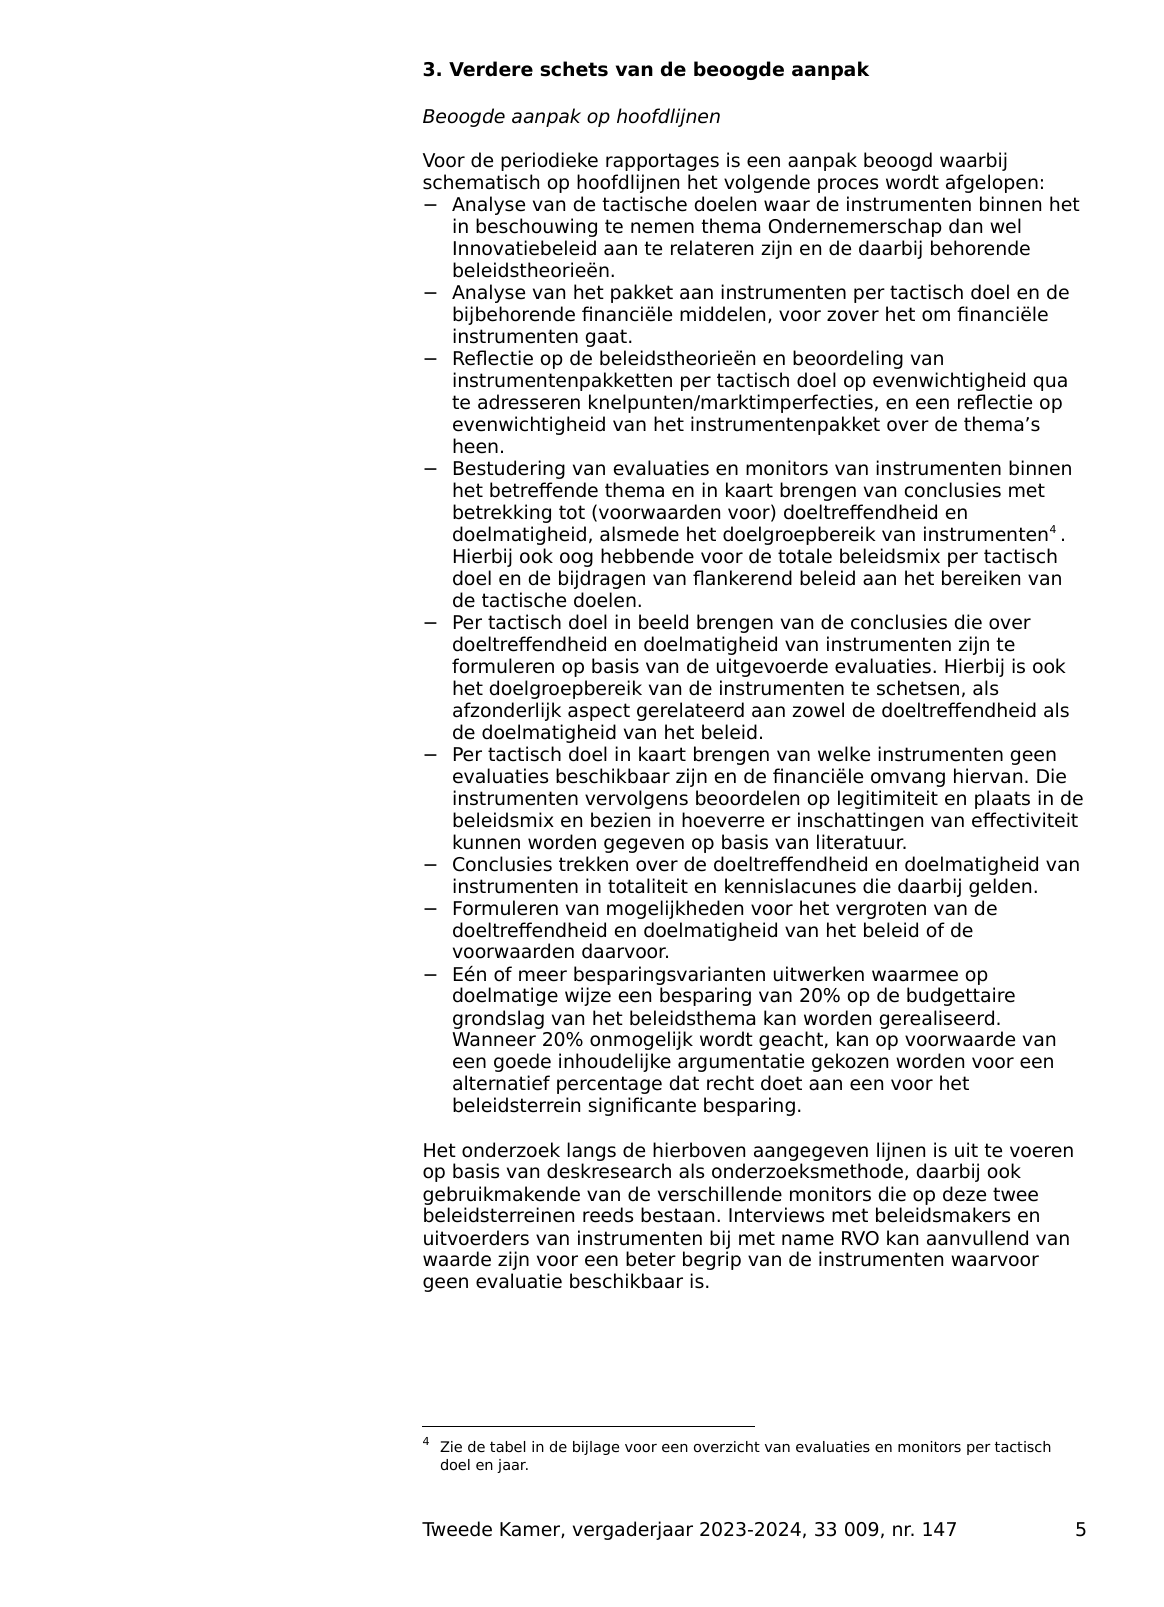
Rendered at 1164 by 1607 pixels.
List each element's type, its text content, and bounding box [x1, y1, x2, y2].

text Het onderzoek langs de hierboven aangegeven lijnen is uit te voeren op basis van deskresearch als onderzoeksmethode, daarbij ook gebruikmakende van de verschillende monitors die op deze twee beleidsterreinen reeds bestaan. Interviews met beleidsmakers en uitvoerders van instrumenten bij met name RVO kan aanvullend van waarde zijn voor een beter begrip van de instrumenten waarvoor geen evaluatie beschikbaar is. [422, 1139, 1087, 1293]
text Voor de periodieke rapportages is een aanpak beoogd waarbij schematisch op hoofdlijnen het volgende proces wordt afgelopen: [422, 150, 1087, 194]
text − Eén of meer besparingsvarianten uitwerken waarmee op doelmatige wijze een besparing van 20% op de budgettaire grondslag van het beleidsthema kan worden gerealiseerd. Wanneer 20% onmogelijk wordt geacht, kan op voorwaarde van een goede inhoudelijke argumentatie gekozen worden voor een alternatief percentage dat recht doet aan een voor het beleidsterrein significante besparing. [422, 963, 1087, 1117]
text − Analyse van het pakket aan instrumenten per tactisch doel en de bijbehorende financiële middelen, voor zover het om financiële instrumenten gaat. [422, 282, 1087, 348]
subtitle 3. Verdere schets van de beoogde aanpak [422, 59, 1087, 81]
text − Formuleren van mogelijkheden voor het vergroten van de doeltreffendheid en doelmatigheid van het beleid of de voorwaarden daarvoor. [422, 897, 1087, 963]
text Zie de tabel in de bijlage voor een overzicht van evaluaties en monitors per tactisch doel en jaar. [422, 1435, 1087, 1474]
text − Per tactisch doel in beeld brengen van de conclusies die over doeltreffendheid en doelmatigheid van instrumenten zijn te formuleren op basis van de uitgevoerde evaluaties. Hierbij is ook het doelgroepbereik van de instrumenten te schetsen, als afzonderlijk aspect gerelateerd aan zowel de doeltreffendheid als de doelmatigheid van het beleid. [422, 612, 1087, 744]
text − Conclusies trekken over de doeltreffendheid en doelmatigheid van instrumenten in totaliteit en kennislacunes die daarbij gelden. [422, 853, 1087, 897]
text − Analyse van de tactische doelen waar de instrumenten binnen het in beschouwing te nemen thema Ondernemerschap dan wel Innovatiebeleid aan te relateren zijn en de daarbij behorende beleidstheorieën. [422, 194, 1087, 282]
text − Per tactisch doel in kaart brengen van welke instrumenten geen evaluaties beschikbaar zijn en de financiële omvang hiervan. Die instrumenten vervolgens beoordelen op legitimiteit en plaats in de beleidsmix en bezien in hoeverre er inschattingen van effectiviteit kunnen worden gegeven op basis van literatuur. [422, 744, 1087, 853]
subtitle Beoogde aanpak op hoofdlijnen [422, 106, 1087, 128]
text − Reflectie op de beleidstheorieën en beoordeling van instrumentenpakketten per tactisch doel op evenwichtigheid qua te adresseren knelpunten/marktimperfecties, en een reflectie op evenwichtigheid van het instrumentenpakket over de thema’s heen. [422, 348, 1087, 458]
text − Bestudering van evaluaties en monitors van instrumenten binnen het betreffende thema en in kaart brengen van conclusies met betrekking tot (voorwaarden voor) doeltreffendheid en doelmatigheid, alsmede het doelgroepbereik van instrumenten. Hierbij ook oog hebbende voor de totale beleidsmix per tactisch doel en de bijdragen van flankerend beleid aan het bereiken van de tactische doelen. [422, 458, 1087, 612]
